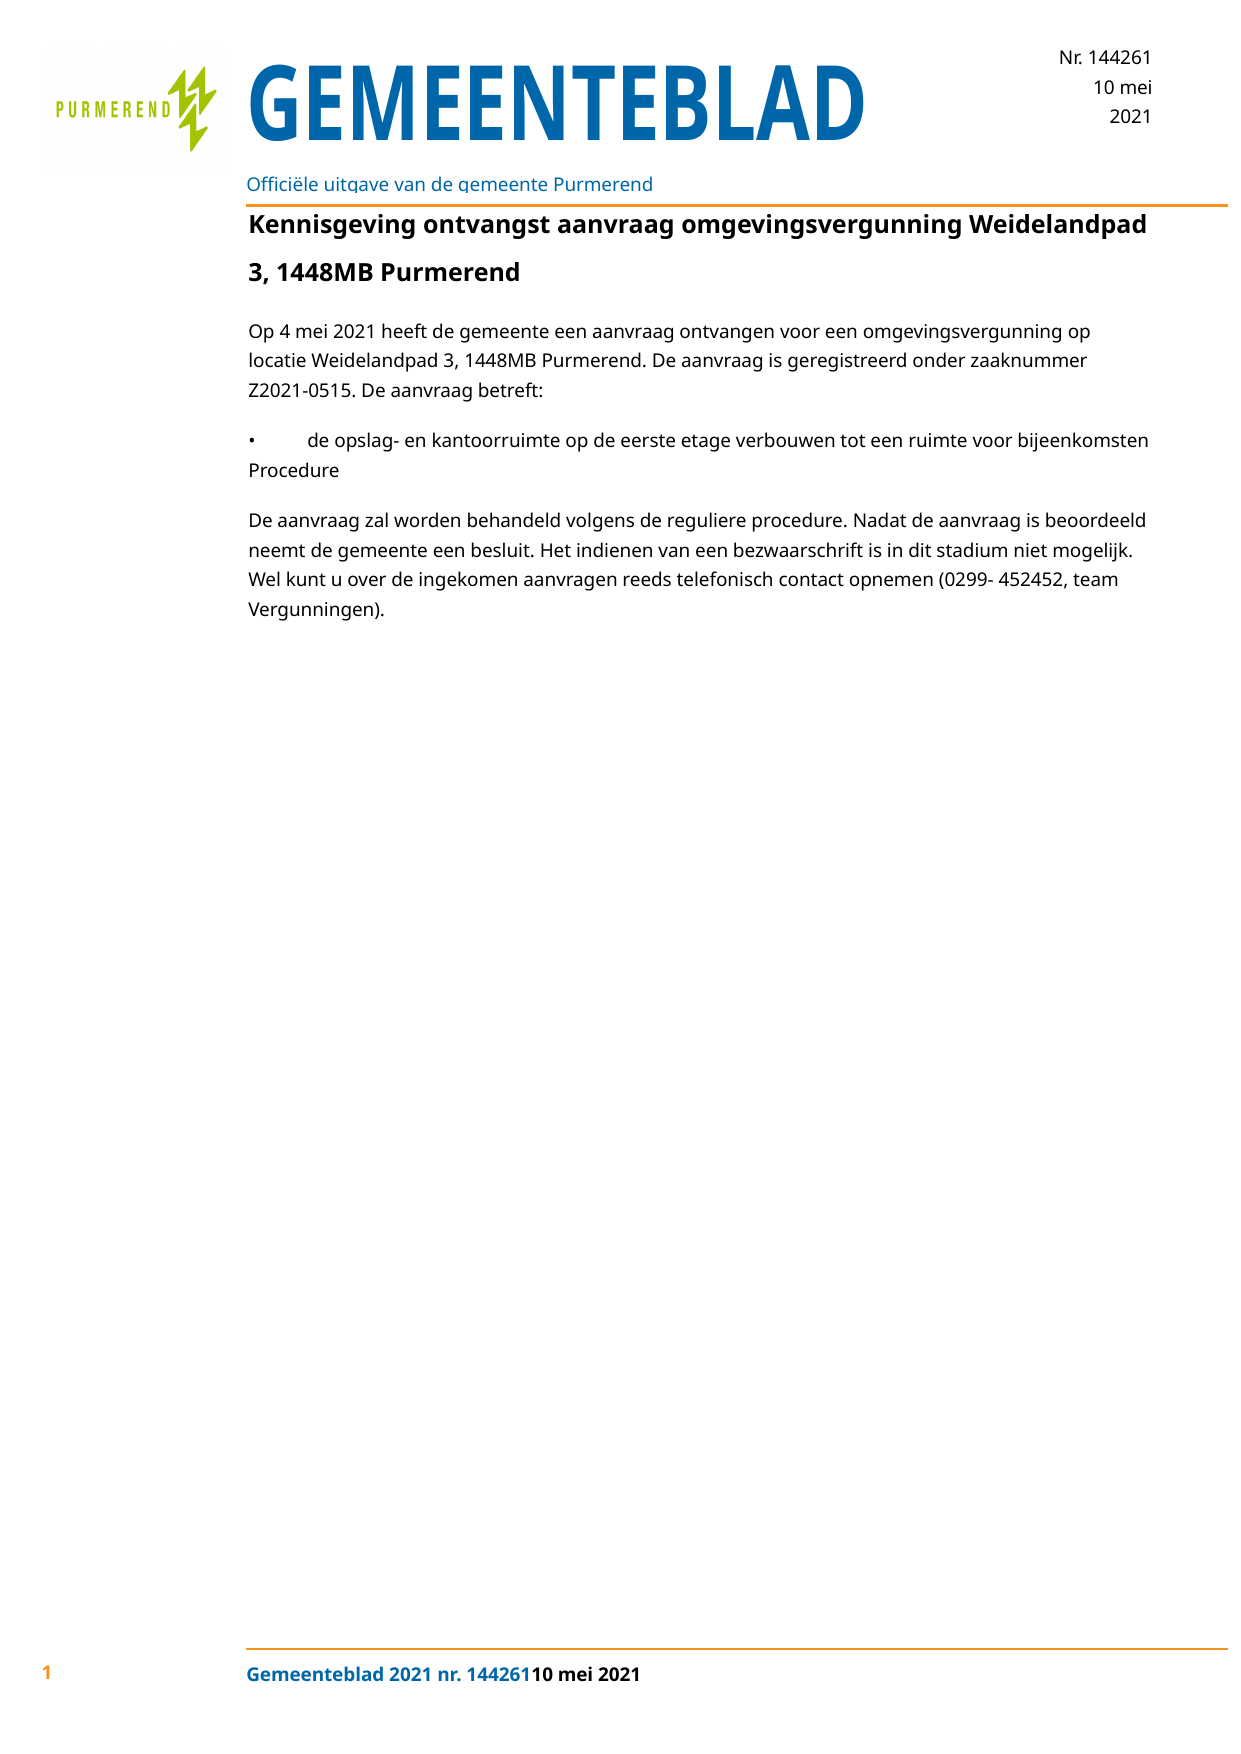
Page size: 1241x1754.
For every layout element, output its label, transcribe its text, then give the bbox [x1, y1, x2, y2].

text Kennisgeving ontvangst aanvraag omgevingsvergunning Weidelandpad 3, 1448MB Purmerend [248, 207, 1152, 288]
text Op 4 mei 2021 heeft de gemeente een aanvraag ontvangen voor een omgevingsvergunning op locatie Weidelandpad 3, 1448MB Purmerend. De aanvraag is geregistreerd onder zaaknummer Z2021-0515. De aanvraag betreft: [248, 318, 1152, 403]
picture [41, 47, 231, 172]
text Procedure [248, 457, 1152, 483]
list de opslag- en kantoorruimte op de eerste etage verbouwen tot een ruimte voor bijeenkomsten [248, 427, 1152, 453]
text De aanvraag zal worden behandeld volgens de reguliere procedure. Nadat de aanvraag is beoordeeld neemt de gemeente een besluit. Het indienen van een bezwaarschrift is in dit stadium niet mogelijk. Wel kunt u over de ingekomen aanvragen reeds telefonisch contact opnemen (0299- 452452, team Vergunningen). [248, 507, 1152, 622]
